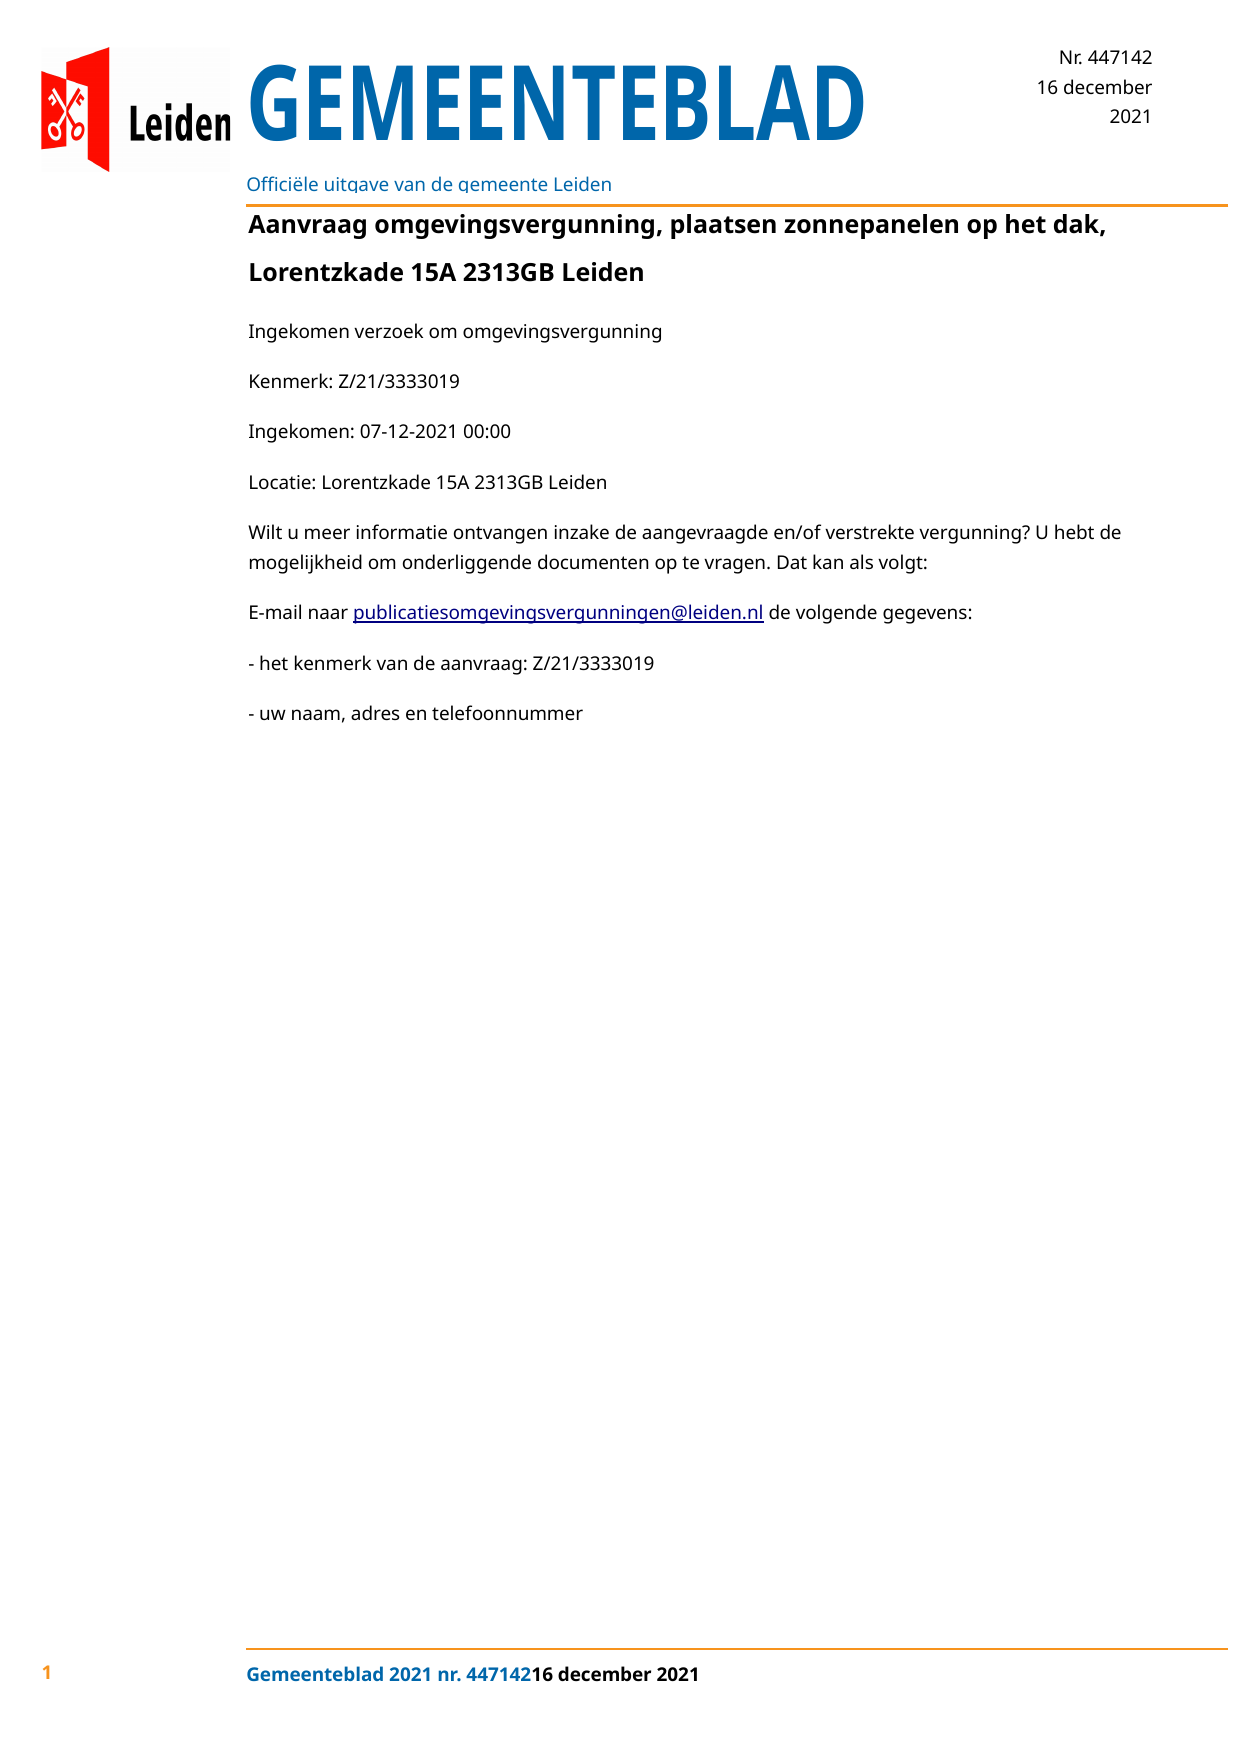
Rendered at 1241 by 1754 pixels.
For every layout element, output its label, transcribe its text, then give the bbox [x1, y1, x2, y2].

picture [41, 47, 231, 172]
text Kenmerk: Z/21/3333019 [248, 368, 1152, 394]
text Ingekomen verzoek om omgevingsvergunning [248, 318, 1152, 344]
text Aanvraag omgevingsvergunning, plaatsen zonnepanelen op het dak, Lorentzkade 15A 2313GB Leiden [248, 207, 1152, 288]
text Ingekomen: 07-12-2021 00:00 [248, 419, 1152, 444]
text Wilt u meer informatie ontvangen inzake de aangevraagde en/of verstrekte vergunning? U hebt de mogelijkheid om onderliggende documenten op te vragen. Dat kan als volgt: [248, 519, 1152, 575]
text - uw naam, adres en telefoonnummer [248, 700, 1152, 726]
text E-mail naar publicatiesomgevingsvergunningen@leiden.nl de volgende gegevens: [248, 599, 1152, 625]
text - het kenmerk van de aanvraag: Z/21/3333019 [248, 650, 1152, 676]
text Locatie: Lorentzkade 15A 2313GB Leiden [248, 469, 1152, 495]
